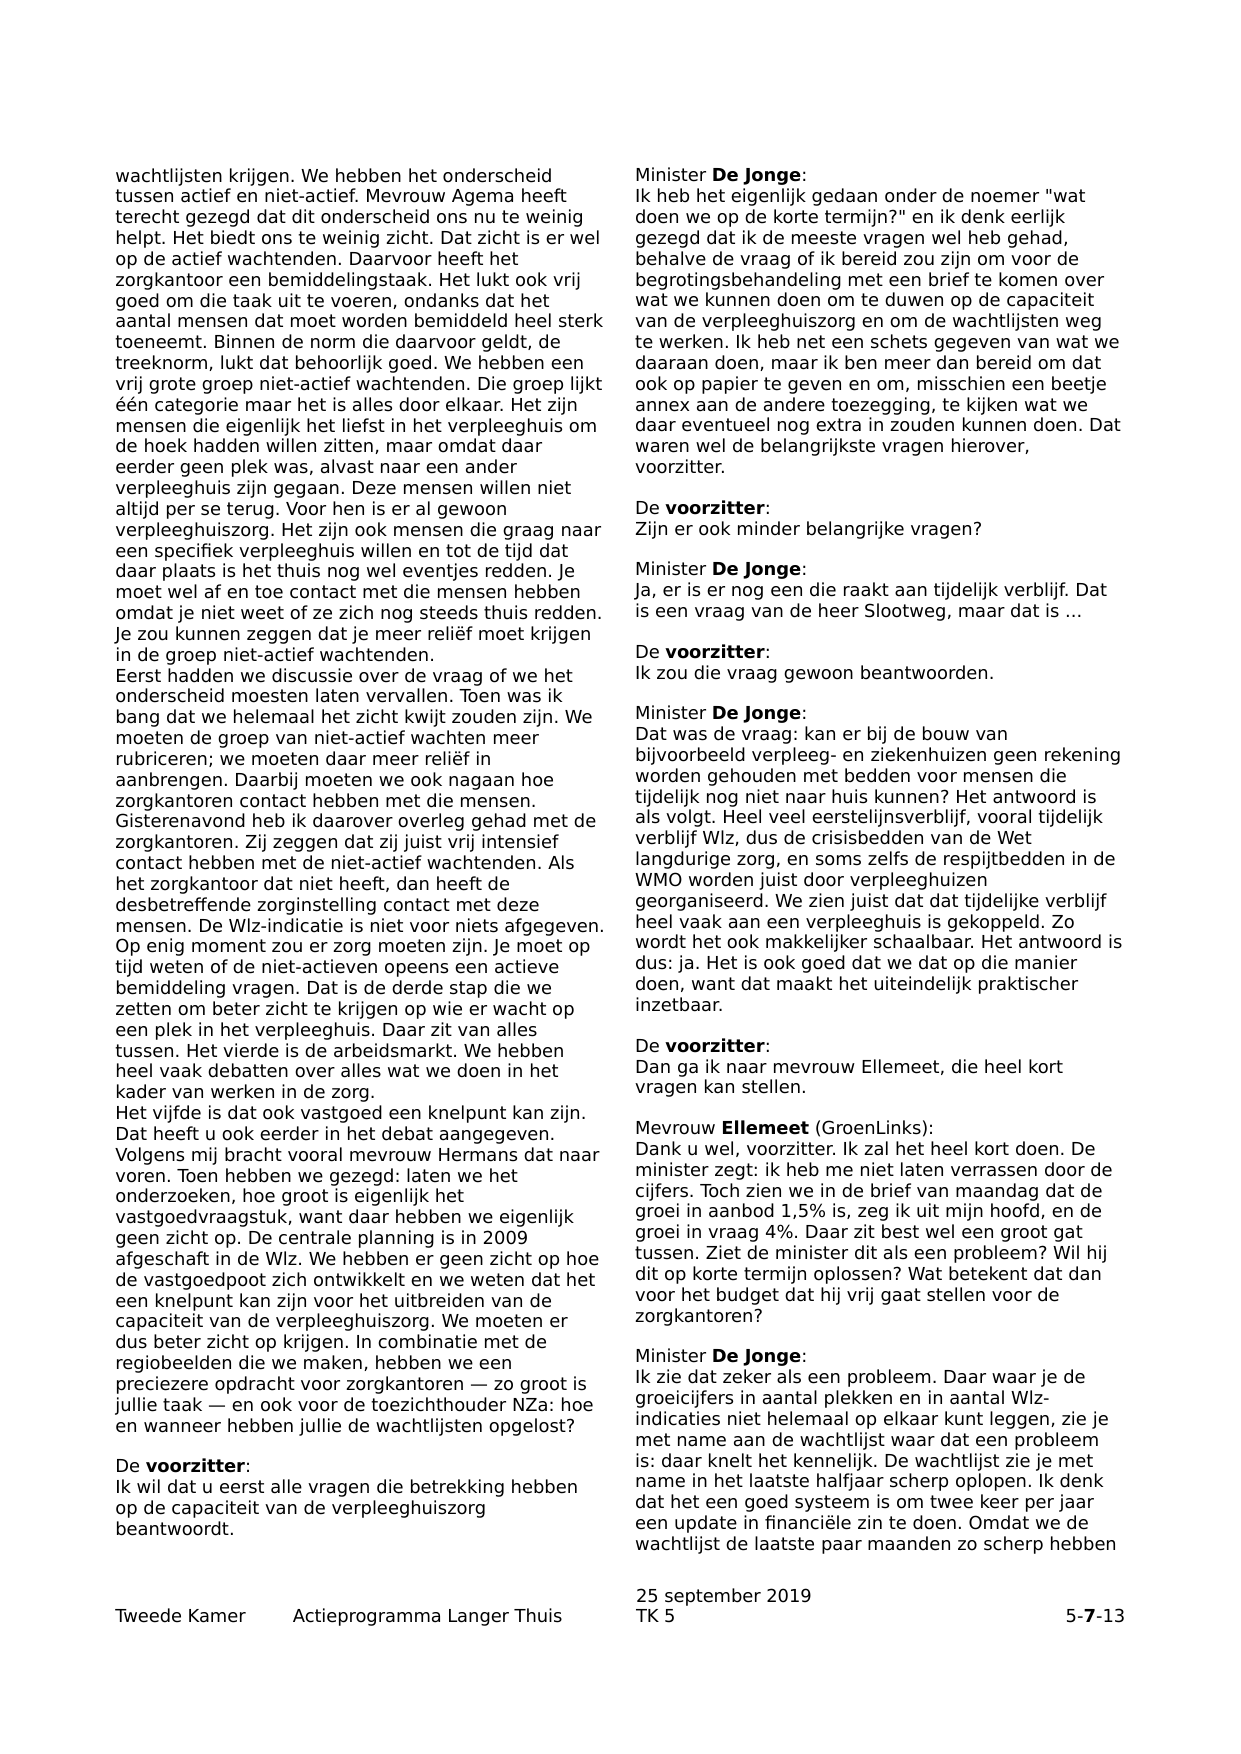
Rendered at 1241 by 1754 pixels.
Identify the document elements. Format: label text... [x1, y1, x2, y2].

text Minister De Jonge: [635, 1346, 1125, 1367]
text Ik heb het eigenlijk gedaan onder de noemer "wat doen we op de korte termijn?" en ik denk eerlijk gezegd dat ik de meeste vragen wel heb gehad, behalve de vraag of ik bereid zou zijn om voor de begrotingsbehandeling met een brief te komen over wat we kunnen doen om te duwen op de capaciteit van de verpleeghuiszorg en om de wachtlijsten weg te werken. Ik heb net een schets gegeven van wat we daaraan doen, maar ik ben meer dan bereid om dat ook op papier te geven en om, misschien een beetje annex aan de andere toezegging, te kijken wat we daar eventueel nog extra in zouden kunnen doen. Dat waren wel de belangrijkste vragen hierover, voorzitter. [635, 186, 1125, 478]
text Dank u wel, voorzitter. Ik zal het heel kort doen. De minister zegt: ik heb me niet laten verrassen door de cijfers. Toch zien we in de brief van maandag dat de groei in aanbod 1,5% is, zeg ik uit mijn hoofd, en de groei in vraag 4%. Daar zit best wel een groot gat tussen. Ziet de minister dit als een probleem? Wil hij dit op korte termijn oplossen? Wat betekent dat dan voor het budget dat hij vrij gaat stellen voor de zorgkantoren? [635, 1139, 1125, 1326]
text Zijn er ook minder belangrijke vragen? [635, 518, 1125, 539]
text Minister De Jonge: [635, 165, 1125, 186]
text Mevrouw Ellemeet (GroenLinks): [635, 1118, 1125, 1139]
text Ik zie dat zeker als een probleem. Daar waar je de groeicijfers in aantal plekken en in aantal Wlz-indicaties niet helemaal op elkaar kunt leggen, zie je met name aan de wachtlijst waar dat een probleem is: daar knelt het kennelijk. De wachtlijst zie je met name in het laatste halfjaar scherp oplopen. Ik denk dat het een goed systeem is om twee keer per jaar een update in financiële zin te doen. Omdat we de wachtlijst de laatste paar maanden zo scherp hebben [635, 1367, 1125, 1554]
text Dan ga ik naar mevrouw Ellemeet, die heel kort vragen kan stellen. [635, 1056, 1125, 1098]
text Minister De Jonge: [635, 703, 1125, 724]
text Ja, er is er nog een die raakt aan tijdelijk verblijf. Dat is een vraag van de heer Slootweg, maar dat is ... [635, 580, 1125, 622]
text Ik wil dat u eerst alle vragen die betrekking hebben op de capaciteit van de verpleeghuiszorg beantwoordt. [115, 1477, 605, 1539]
text De voorzitter: [115, 1456, 605, 1477]
text Minister De Jonge: [635, 559, 1125, 580]
text Ik zou die vraag gewoon beantwoorden. [635, 662, 1125, 683]
text wachtlijsten krijgen. We hebben het onderscheid tussen actief en niet-actief. Mevrouw Agema heeft terecht gezegd dat dit onderscheid ons nu te weinig helpt. Het biedt ons te weinig zicht. Dat zicht is er wel op de actief wachtenden. Daarvoor heeft het zorgkantoor een bemiddelingstaak. Het lukt ook vrij goed om die taak uit te voeren, ondanks dat het aantal mensen dat moet worden bemiddeld heel sterk toeneemt. Binnen de norm die daarvoor geldt, de treeknorm, lukt dat behoorlijk goed. We hebben een vrij grote groep niet-actief wachtenden. Die groep lijkt één categorie maar het is alles door elkaar. Het zijn mensen die eigenlijk het liefst in het verpleeghuis om de hoek hadden willen zitten, maar omdat daar eerder geen plek was, alvast naar een ander verpleeghuis zijn gegaan. Deze mensen willen niet altijd per se terug. Voor hen is er al gewoon verpleeghuiszorg. Het zijn ook mensen die graag naar een specifiek verpleeghuis willen en tot de tijd dat daar plaats is het thuis nog wel eventjes redden. Je moet wel af en toe contact met die mensen hebben omdat je niet weet of ze zich nog steeds thuis redden. Je zou kunnen zeggen dat je meer reliëf moet krijgen in de groep niet-actief wachtenden. [115, 165, 605, 665]
text Het vijfde is dat ook vastgoed een knelpunt kan zijn. Dat heeft u ook eerder in het debat aangegeven. Volgens mij bracht vooral mevrouw Hermans dat naar voren. Toen hebben we gezegd: laten we het onderzoeken, hoe groot is eigenlijk het vastgoedvraagstuk, want daar hebben we eigenlijk geen zicht op. De centrale planning is in 2009 afgeschaft in de Wlz. We hebben er geen zicht op hoe de vastgoedpoot zich ontwikkelt en we weten dat het een knelpunt kan zijn voor het uitbreiden van de capaciteit van de verpleeghuiszorg. We moeten er dus beter zicht op krijgen. In combinatie met de regiobeelden die we maken, hebben we een preciezere opdracht voor zorgkantoren — zo groot is jullie taak — en ook voor de toezichthouder NZa: hoe en wanneer hebben jullie de wachtlijsten opgelost? [115, 1103, 605, 1436]
text Eerst hadden we discussie over de vraag of we het onderscheid moesten laten vervallen. Toen was ik bang dat we helemaal het zicht kwijt zouden zijn. We moeten de groep van niet-actief wachten meer rubriceren; we moeten daar meer reliëf in aanbrengen. Daarbij moeten we ook nagaan hoe zorgkantoren contact hebben met die mensen. Gisterenavond heb ik daarover overleg gehad met de zorgkantoren. Zij zeggen dat zij juist vrij intensief contact hebben met de niet-actief wachtenden. Als het zorgkantoor dat niet heeft, dan heeft de desbetreffende zorginstelling contact met deze mensen. De Wlz-indicatie is niet voor niets afgegeven. Op enig moment zou er zorg moeten zijn. Je moet op tijd weten of de niet-actieven opeens een actieve bemiddeling vragen. Dat is de derde stap die we zetten om beter zicht te krijgen op wie er wacht op een plek in het verpleeghuis. Daar zit van alles tussen. Het vierde is de arbeidsmarkt. We hebben heel vaak debatten over alles wat we doen in het kader van werken in de zorg. [115, 665, 605, 1103]
text De voorzitter: [635, 1036, 1125, 1056]
text De voorzitter: [635, 642, 1125, 662]
text Dat was de vraag: kan er bij de bouw van bijvoorbeeld verpleeg- en ziekenhuizen geen rekening worden gehouden met bedden voor mensen die tijdelijk nog niet naar huis kunnen? Het antwoord is als volgt. Heel veel eerstelijnsverblijf, vooral tijdelijk verblijf Wlz, dus de crisisbedden van de Wet langdurige zorg, en soms zelfs de respijtbedden in de WMO worden juist door verpleeghuizen georganiseerd. We zien juist dat dat tijdelijke verblijf heel vaak aan een verpleeghuis is gekoppeld. Zo wordt het ook makkelijker schaalbaar. Het antwoord is dus: ja. Het is ook goed dat we dat op die manier doen, want dat maakt het uiteindelijk praktischer inzetbaar. [635, 724, 1125, 1016]
text De voorzitter: [635, 498, 1125, 518]
